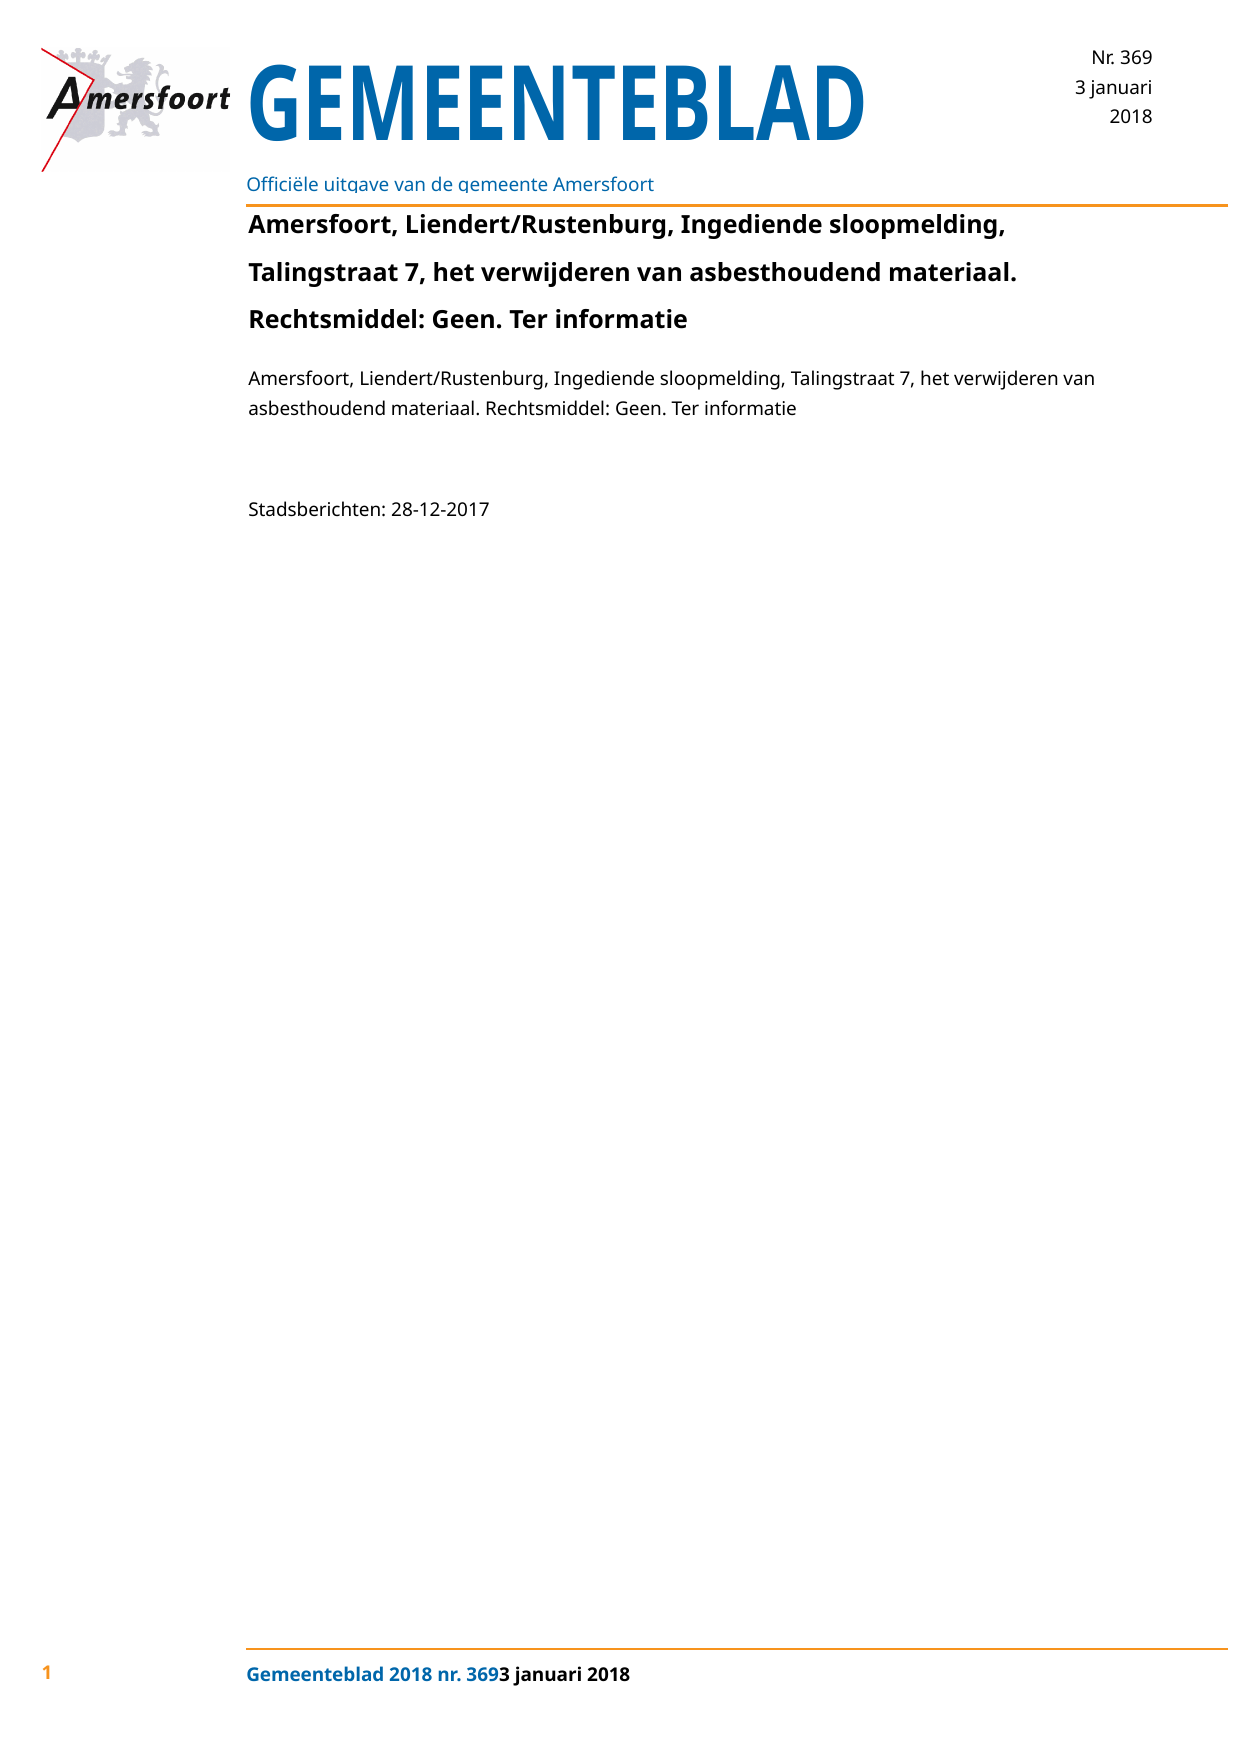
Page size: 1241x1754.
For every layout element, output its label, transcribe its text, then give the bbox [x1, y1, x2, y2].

text Amersfoort, Liendert/Rustenburg, Ingediende sloopmelding, Talingstraat 7, het verwijderen van asbesthoudend materiaal. Rechtsmiddel: Geen. Ter informatie [248, 207, 1152, 336]
text Amersfoort, Liendert/Rustenburg, Ingediende sloopmelding, Talingstraat 7, het verwijderen van asbesthoudend materiaal. Rechtsmiddel: Geen. Ter informatie [248, 366, 1152, 421]
picture [41, 47, 231, 172]
text Stadsberichten: 28-12-2017 [248, 496, 1152, 522]
